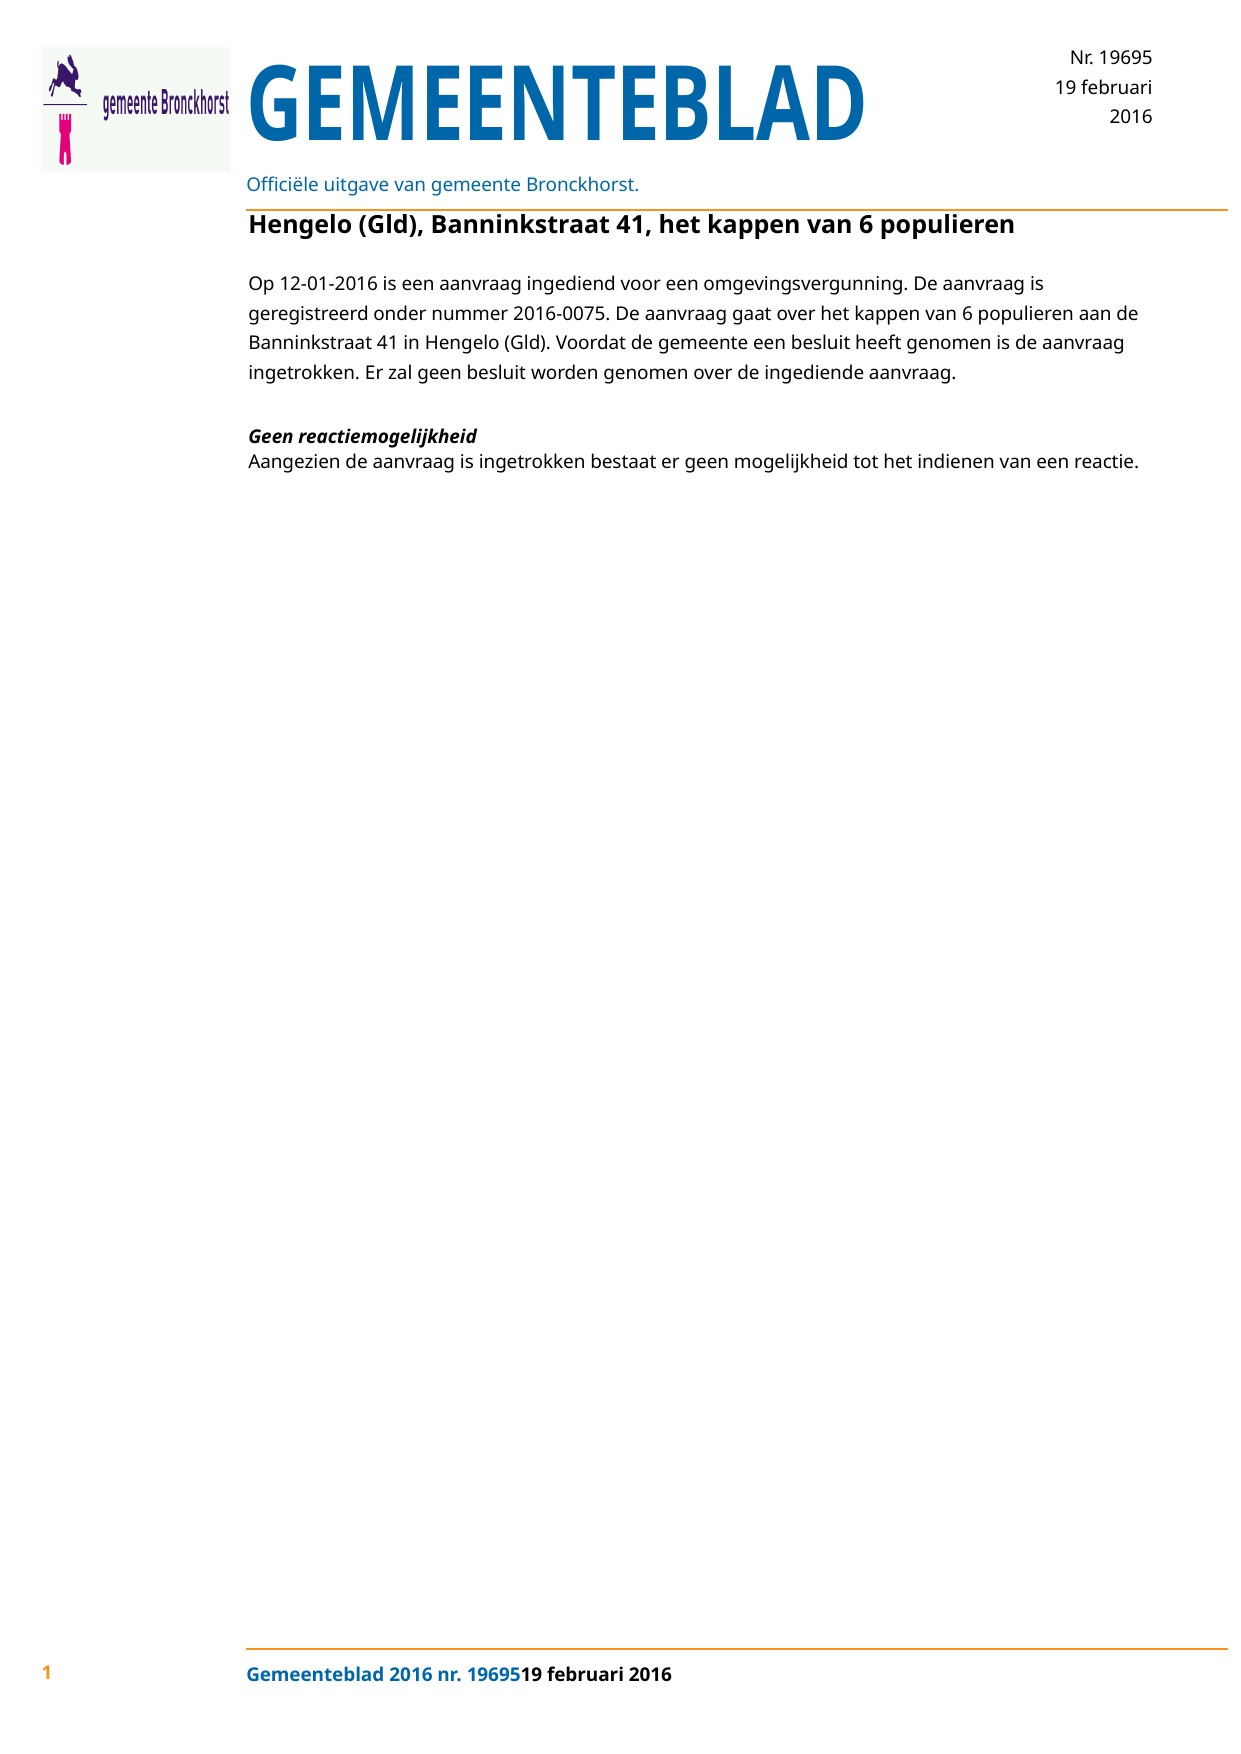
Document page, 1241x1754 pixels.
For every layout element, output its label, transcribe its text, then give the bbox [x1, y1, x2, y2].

text Op 12-01-2016 is een aanvraag ingediend voor een omgevingsvergunning. De aanvraag is geregistreerd onder nummer 2016-0075. De aanvraag gaat over het kappen van 6 populieren aan de Banninkstraat 41 in Hengelo (Gld). Voordat de gemeente een besluit heeft genomen is de aanvraag ingetrokken. Er zal geen besluit worden genomen over de ingediende aanvraag. [248, 270, 1152, 385]
text Hengelo (Gld), Banninkstraat 41, het kappen van 6 populieren [248, 211, 1152, 241]
text Geen reactiemogelijkheid [248, 423, 1152, 449]
text Aangezien de aanvraag is ingetrokken bestaat er geen mogelijkheid tot het indienen van een reactie. [248, 449, 1152, 474]
picture [41, 47, 231, 172]
